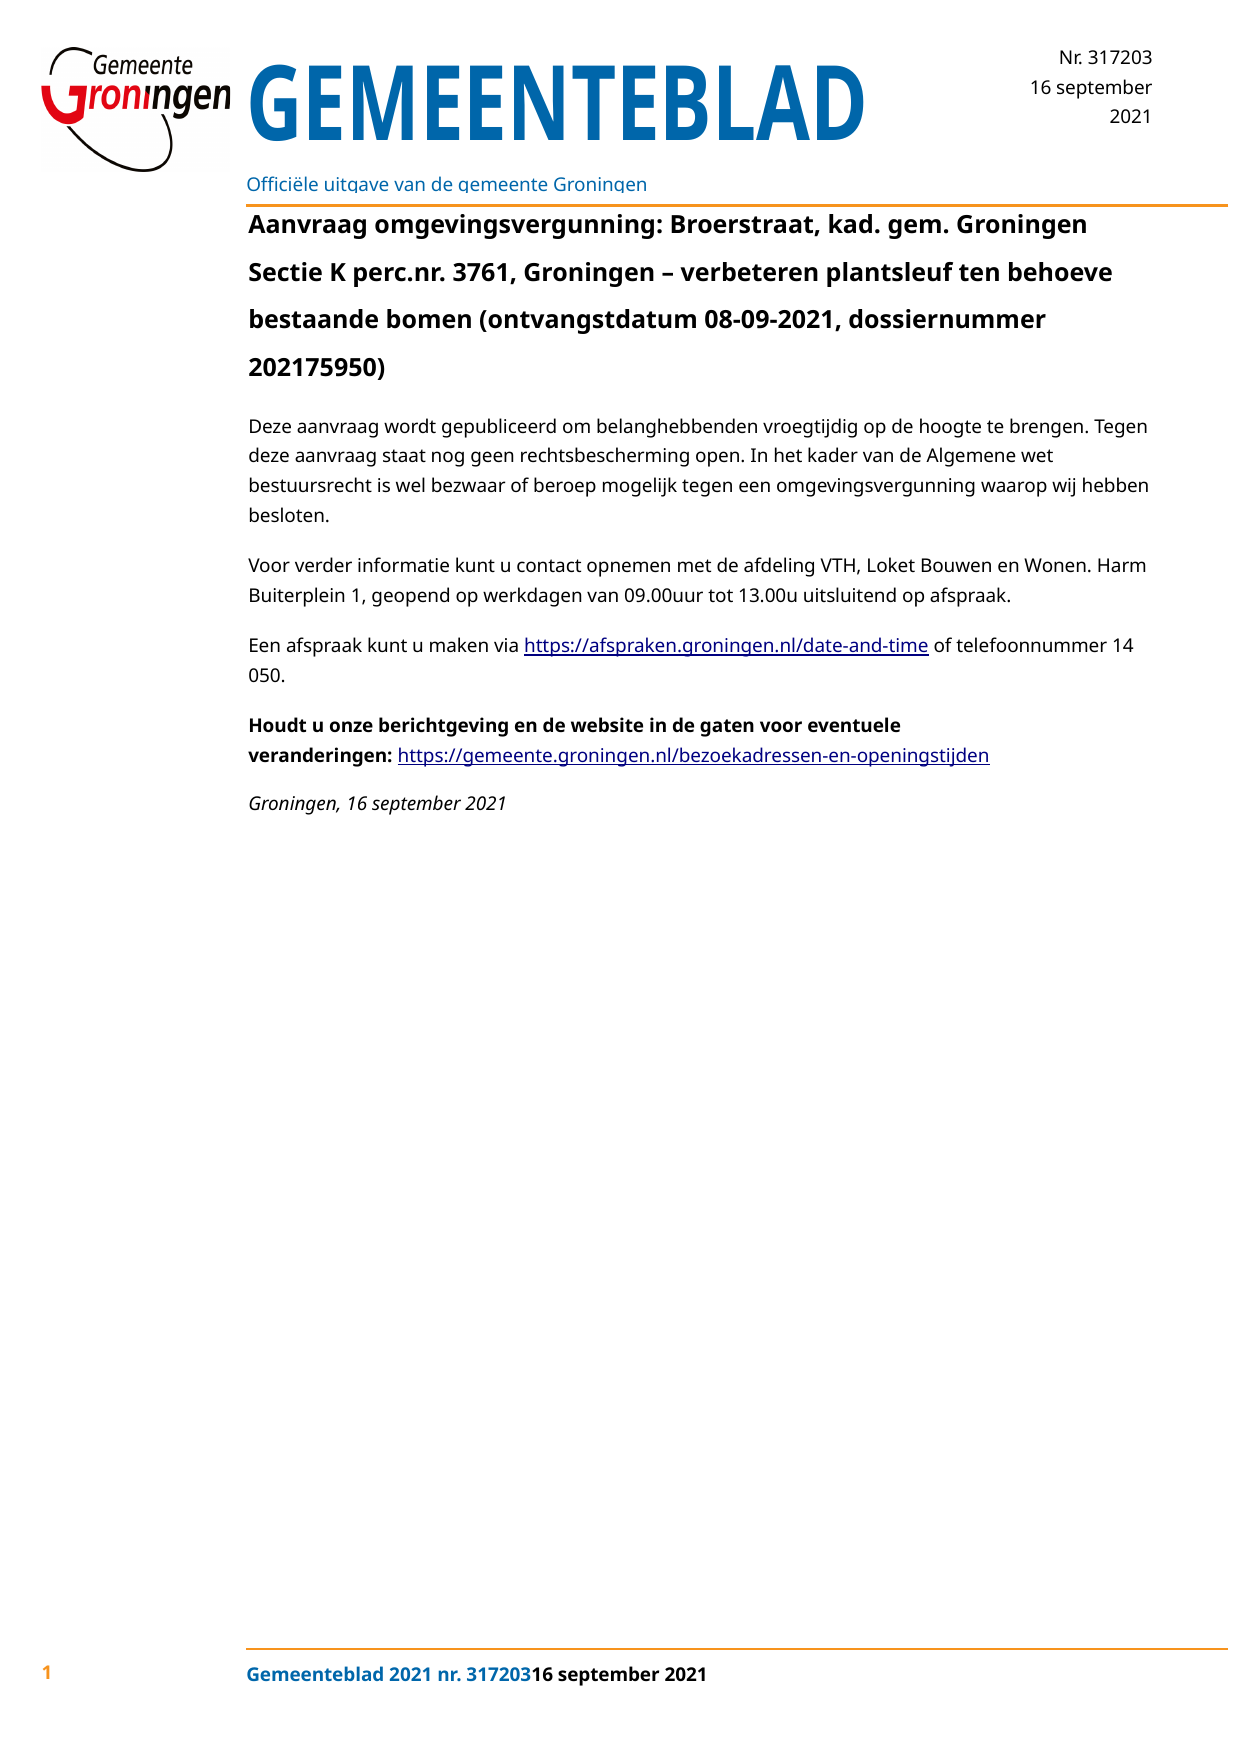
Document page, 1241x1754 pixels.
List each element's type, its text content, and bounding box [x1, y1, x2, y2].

text Deze aanvraag wordt gepubliceerd om belanghebbenden vroegtijdig op de hoogte te brengen. Tegen deze aanvraag staat nog geen rechtsbescherming open. In het kader van de Algemene wet bestuursrecht is wel bezwaar of beroep mogelijk tegen een omgevingsvergunning waarop wij hebben besloten. [248, 413, 1152, 528]
text Houdt u onze berichtgeving en de website in de gaten voor eventuele veranderingen: https://gemeente.groningen.nl/bezoekadressen-en-openingstijden [248, 712, 1152, 768]
picture [41, 47, 231, 172]
text Groningen, 16 september 2021 [248, 790, 1152, 815]
text Een afspraak kunt u maken via https://afspraken.groningen.nl/date-and-time of telefoonnummer 14 050. [248, 632, 1152, 688]
text Aanvraag omgevingsvergunning: Broerstraat, kad. gem. Groningen Sectie K perc.nr. 3761, Groningen – verbeteren plantsleuf ten behoeve bestaande bomen (ontvangstdatum 08-09-2021, dossiernummer 202175950) [248, 207, 1152, 384]
text Voor verder informatie kunt u contact opnemen met de afdeling VTH, Loket Bouwen en Wonen. Harm Buiterplein 1, geopend op werkdagen van 09.00uur tot 13.00u uitsluitend op afspraak. [248, 552, 1152, 608]
